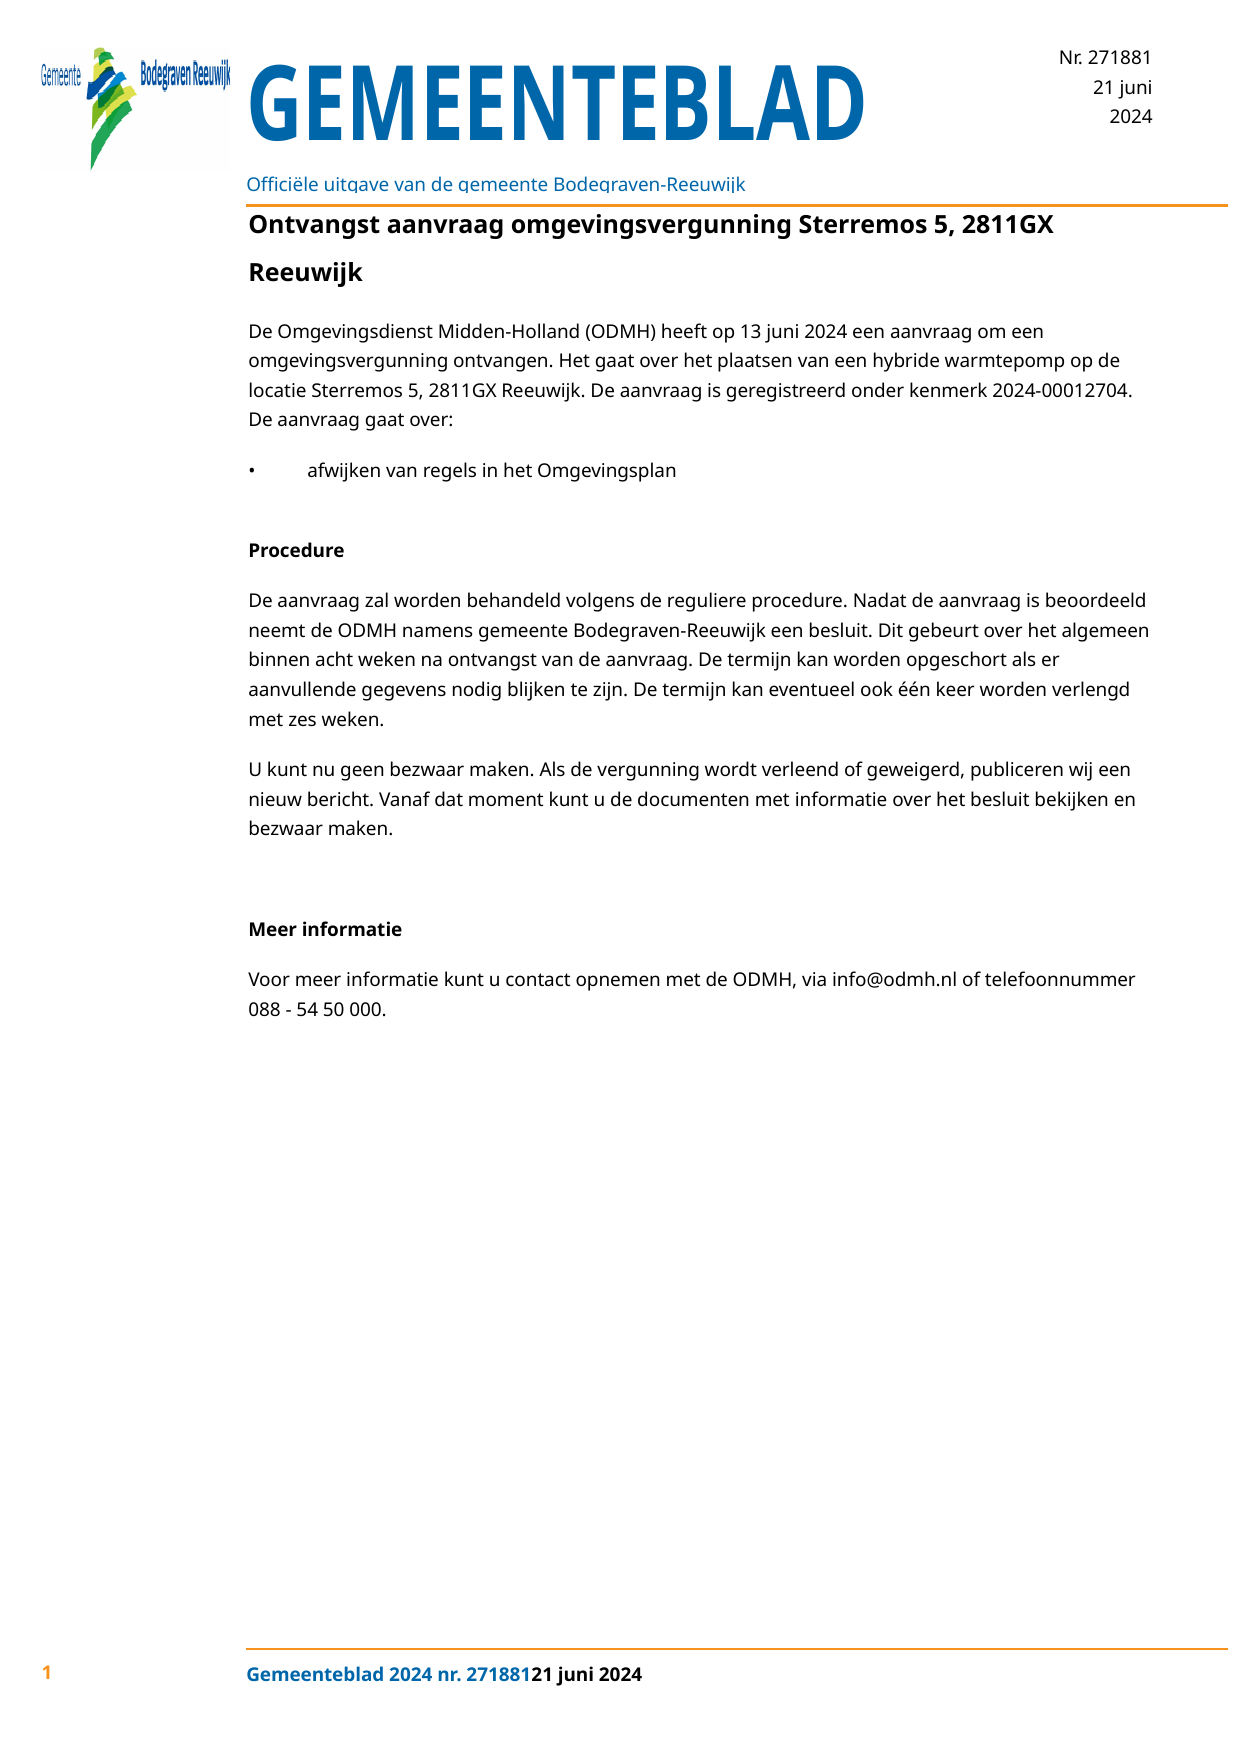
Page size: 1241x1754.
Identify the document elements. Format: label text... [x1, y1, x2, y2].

text U kunt nu geen bezwaar maken. Als de vergunning wordt verleend of geweigerd, publiceren wij een nieuw bericht. Vanaf dat moment kunt u de documenten met informatie over het besluit bekijken en bezwaar maken. [248, 756, 1152, 841]
list afwijken van regels in het Omgevingsplan [248, 457, 1152, 483]
text De aanvraag zal worden behandeld volgens de reguliere procedure. Nadat de aanvraag is beoordeeld neemt de ODMH namens gemeente Bodegraven-Reeuwijk een besluit. Dit gebeurt over het algemeen binnen acht weken na ontvangst van de aanvraag. De termijn kan worden opgeschort als er aanvullende gegevens nodig blijken te zijn. De termijn kan eventueel ook één keer worden verlengd met zes weken. [248, 587, 1152, 732]
text Voor meer informatie kunt u contact opnemen met de ODMH, via info@odmh.nl of telefoonnummer 088 - 54 50 000. [248, 967, 1152, 1022]
picture [41, 47, 231, 172]
text De Omgevingsdienst Midden-Holland (ODMH) heeft op 13 juni 2024 een aanvraag om een omgevingsvergunning ontvangen. Het gaat over het plaatsen van een hybride warmtepomp op de locatie Sterremos 5, 2811GX Reeuwijk. De aanvraag is geregistreerd onder kenmerk 2024-00012704. De aanvraag gaat over: [248, 318, 1152, 432]
text Ontvangst aanvraag omgevingsvergunning Sterremos 5, 2811GX Reeuwijk [248, 207, 1152, 288]
text Procedure [248, 537, 1152, 563]
text Meer informatie [248, 916, 1152, 942]
